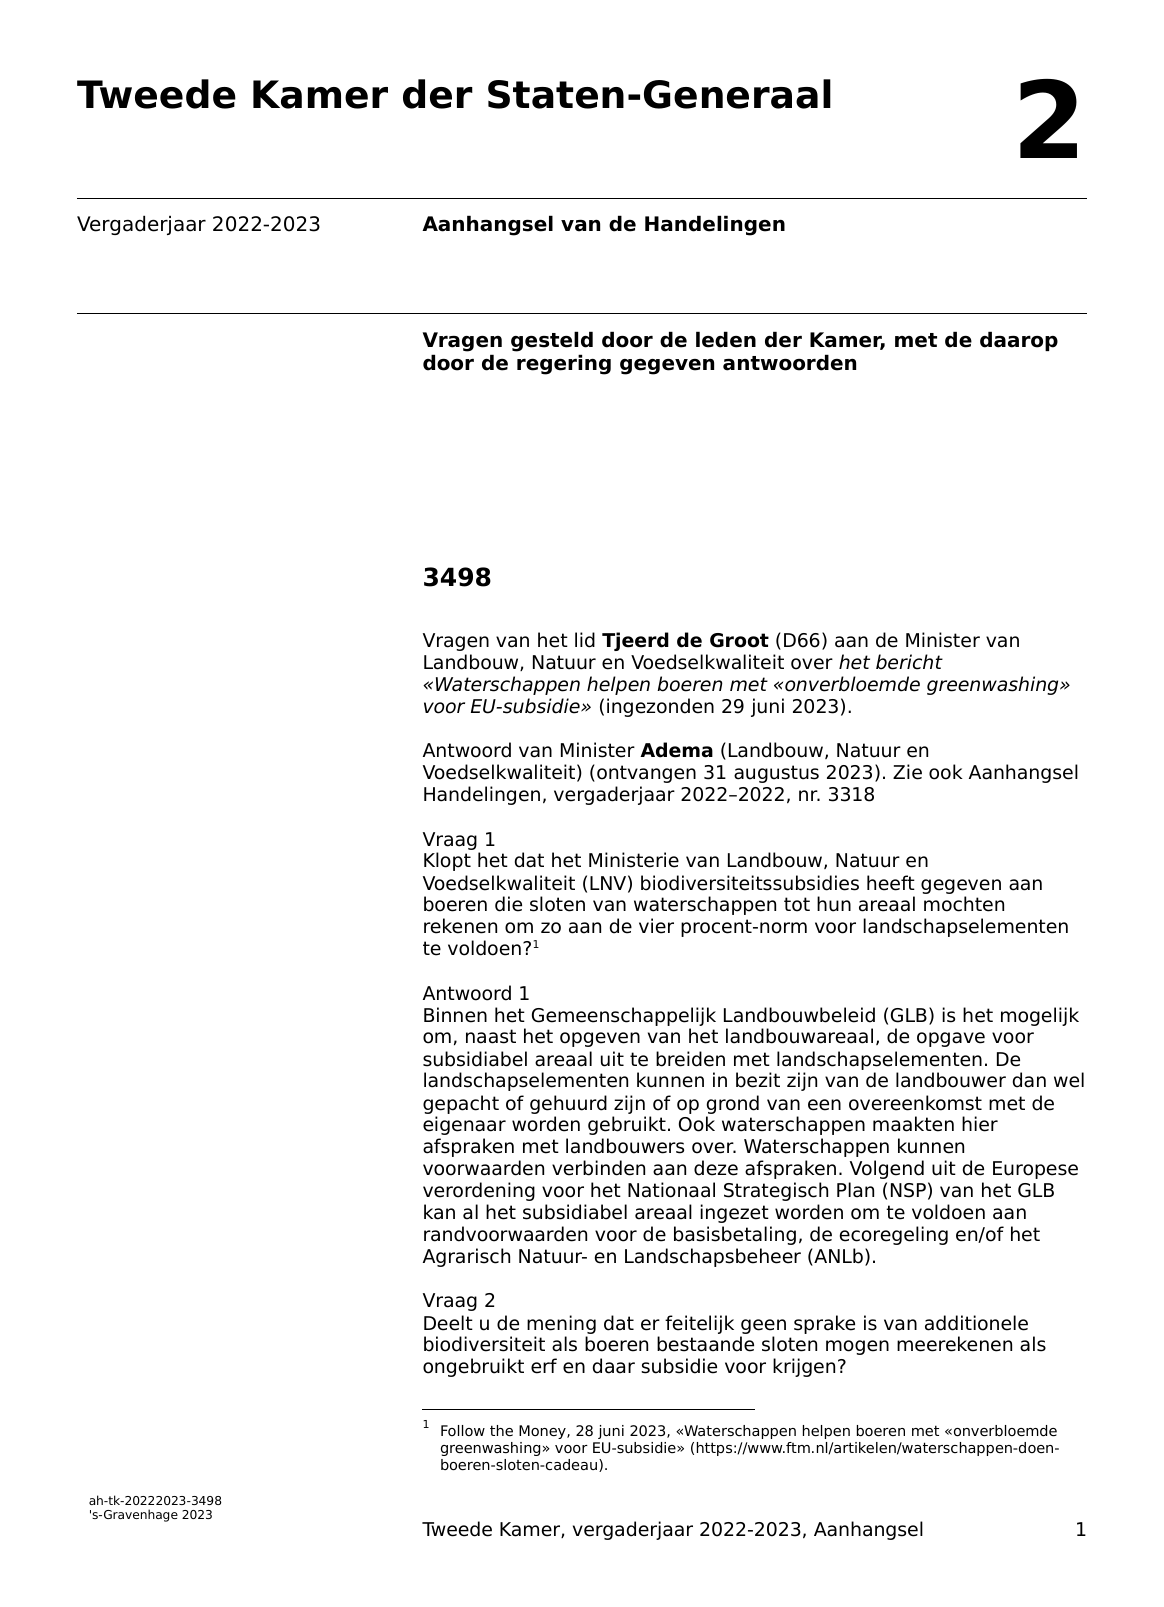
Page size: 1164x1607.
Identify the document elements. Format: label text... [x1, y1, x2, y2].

table_cell [77, 314, 422, 375]
text Vragen van het lid Tjeerd de Groot (D66) aan de Minister van Landbouw, Natuur en Voedselkwaliteit over het bericht «Waterschappen helpen boeren met «onverbloemde greenwashing» voor EU-subsidie» (ingezonden 29 juni 2023). [422, 630, 1087, 718]
text Klopt het dat het Ministerie van Landbouw, Natuur en Voedselkwaliteit (LNV) biodiversiteitssubsidies heeft gegeven aan boeren die sloten van waterschappen tot hun areaal mochten rekenen om zo aan de vier procent-norm voor landschapselementen te voldoen? [422, 850, 1087, 960]
text 's-Gravenhage 2023 [88, 1508, 323, 1522]
text Antwoord van Minister Adema (Landbouw, Natuur en Voedselkwaliteit) (ontvangen 31 augustus 2023). Zie ook Aanhangsel Handelingen, vergaderjaar 2022–2022, nr. 3318 [422, 740, 1087, 806]
text Follow the Money, 28 juni 2023, «Waterschappen helpen boeren met «onverbloemde greenwashing» voor EU-subsidie» (https://www.ftm.nl/artikelen/waterschappen-doen-boeren-sloten-cadeau). [422, 1418, 1087, 1474]
text ah-tk-20222023-3498 [88, 1494, 323, 1508]
text 3498 [422, 563, 1087, 592]
text Antwoord 1 [422, 982, 1087, 1004]
text Binnen het Gemeenschappelijk Landbouwbeleid (GLB) is het mogelijk om, naast het opgeven van het landbouwareaal, de opgave voor subsidiabel areaal uit te breiden met landschapselementen. De landschapselementen kunnen in bezit zijn van de landbouwer dan wel gepacht of gehuurd zijn of op grond van een overeenkomst met de eigenaar worden gebruikt. Ook waterschappen maakten hier afspraken met landbouwers over. Waterschappen kunnen voorwaarden verbinden aan deze afspraken. Volgend uit de Europese verordening voor het Nationaal Strategisch Plan (NSP) van het GLB kan al het subsidiabel areaal ingezet worden om te voldoen aan randvoorwaarden voor de basisbetaling, de ecoregeling en/of het Agrarisch Natuur- en Landschapsbeheer (ANLb). [422, 1004, 1087, 1268]
table_cell Vragen gesteld door de leden der Kamer, met de daarop door de regering gegeven antwoorden [422, 314, 1087, 375]
text Vraag 2 [422, 1290, 1087, 1312]
text Deelt u de mening dat er feitelijk geen sprake is van additionele biodiversiteit als boeren bestaande sloten mogen meerekenen als ongebruikt erf en daar subsidie voor krijgen? [422, 1312, 1087, 1378]
text Vraag 1 [422, 828, 1087, 850]
table_header Tweede Kamer der Staten-Generaal [77, 59, 886, 198]
table_cell Aanhangsel van de Handelingen [422, 199, 1087, 313]
table_cell Vergaderjaar 2022-2023 [77, 199, 422, 313]
table_header 2 [886, 59, 1087, 198]
